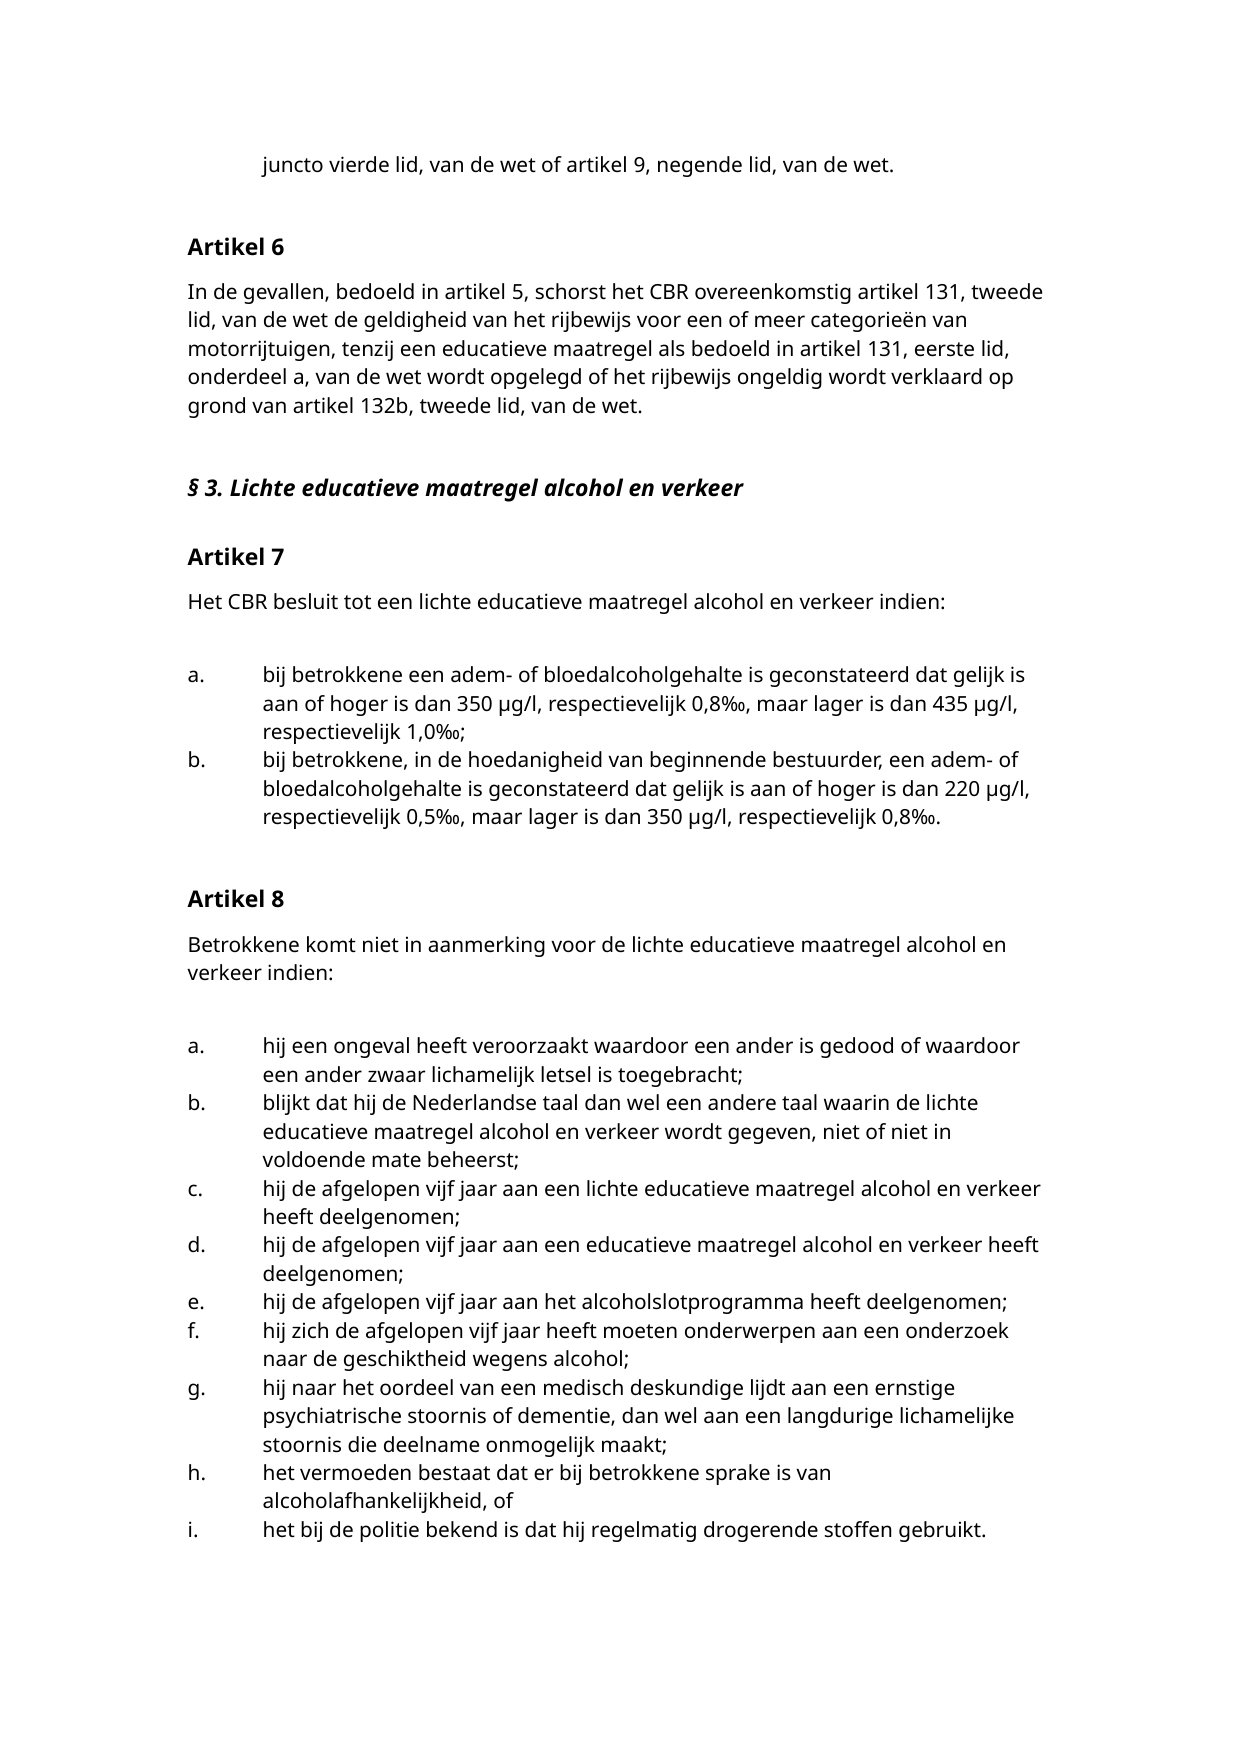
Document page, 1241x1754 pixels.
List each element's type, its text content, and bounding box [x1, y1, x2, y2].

list bij betrokkene, in de hoedanigheid van beginnende bestuurder, een adem- of bloedalcoholgehalte is geconstateerd dat gelijk is aan of hoger is dan 220 µg/l, respectievelijk 0,5‰, maar lager is dan 350 µg/l, respectievelijk 0,8‰. [187, 746, 1053, 831]
list hij de afgelopen vijf jaar aan een educatieve maatregel alcohol en verkeer heeft deelgenomen; [187, 1231, 1053, 1287]
subtitle § 3. Lichte educatieve maatregel alcohol en verkeer [187, 472, 1053, 503]
subtitle Artikel 7 [187, 541, 1053, 572]
list hij de afgelopen vijf jaar aan het alcoholslotprogramma heeft deelgenomen; [187, 1287, 1053, 1316]
list hij de afgelopen vijf jaar aan een lichte educatieve maatregel alcohol en verkeer heeft deelgenomen; [187, 1174, 1053, 1231]
text In de gevallen, bedoeld in artikel 5, schorst het CBR overeenkomstig artikel 131, tweede lid, van de wet de geldigheid van het rijbewijs voor een of meer categorieën van motorrijtuigen, tenzij een educatieve maatregel als bedoeld in artikel 131, eerste lid, onderdeel a, van de wet wordt opgelegd of het rijbewijs ongeldig wordt verklaard op grond van artikel 132b, tweede lid, van de wet. [187, 277, 1053, 419]
list bij betrokkene een adem- of bloedalcoholgehalte is geconstateerd dat gelijk is aan of hoger is dan 350 µg/l, respectievelijk 0,8‰, maar lager is dan 435 µg/l, respectievelijk 1,0‰; [187, 660, 1053, 746]
list het bij de politie bekend is dat hij regelmatig drogerende stoffen gebruikt. [187, 1515, 1053, 1543]
list blijkt dat hij de Nederlandse taal dan wel een andere taal waarin de lichte educatieve maatregel alcohol en verkeer wordt gegeven, niet of niet in voldoende mate beheerst; [187, 1088, 1053, 1174]
subtitle Artikel 6 [187, 231, 1053, 262]
list juncto vierde lid, van de wet of artikel 9, negende lid, van de wet. [187, 150, 1053, 178]
text Betrokkene komt niet in aanmerking voor de lichte educatieve maatregel alcohol en verkeer indien: [187, 930, 1053, 987]
list het vermoeden bestaat dat er bij betrokkene sprake is van alcoholafhankelijkheid, of [187, 1458, 1053, 1515]
list hij een ongeval heeft veroorzaakt waardoor een ander is gedood of waardoor een ander zwaar lichamelijk letsel is toegebracht; [187, 1032, 1053, 1088]
list hij zich de afgelopen vijf jaar heeft moeten onderwerpen aan een onderzoek naar de geschiktheid wegens alcohol; [187, 1316, 1053, 1373]
text Het CBR besluit tot een lichte educatieve maatregel alcohol en verkeer indien: [187, 587, 1053, 615]
list hij naar het oordeel van een medisch deskundige lijdt aan een ernstige psychiatrische stoornis of dementie, dan wel aan een langdurige lichamelijke stoornis die deelname onmogelijk maakt; [187, 1373, 1053, 1458]
subtitle Artikel 8 [187, 883, 1053, 915]
